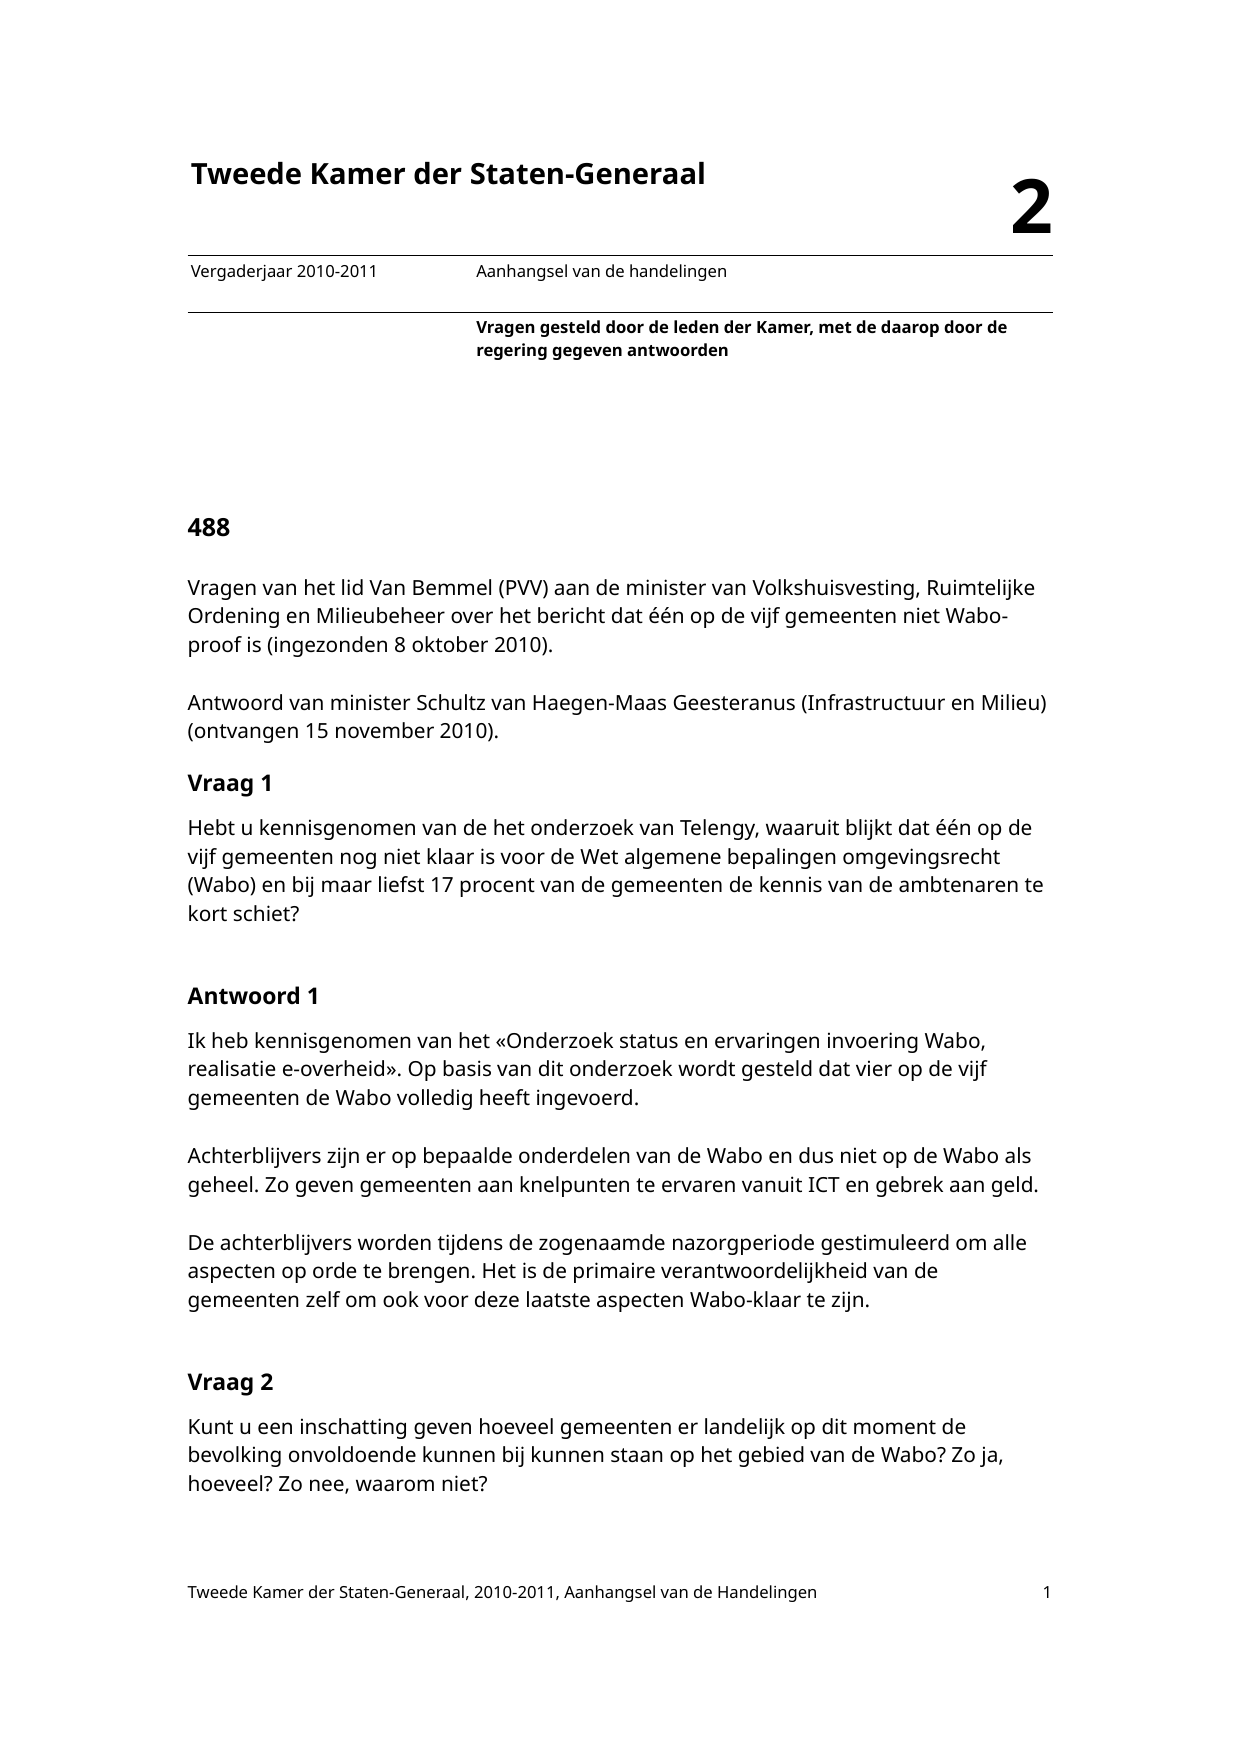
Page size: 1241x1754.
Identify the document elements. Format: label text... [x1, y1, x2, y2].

text Antwoord van minister Schultz van Haegen-Maas Geesteranus (Infrastructuur en Milieu) (ontvangen 15 november 2010). [187, 688, 1053, 745]
text Achterblijvers zijn er op bepaalde onderdelen van de Wabo en dus niet op de Wabo als geheel. Zo geven gemeenten aan knelpunten te ervaren vanuit ICT en gebrek aan geld. [187, 1141, 1053, 1198]
table_cell Vragen gesteld door de leden der Kamer, met de daarop door de regering gegeven antwoorden [473, 313, 1053, 361]
table_cell Vergaderjaar 2010-2011 [188, 256, 473, 312]
subtitle Antwoord 1 [187, 980, 1053, 1011]
subtitle Vraag 2 [187, 1366, 1053, 1397]
text De achterblijvers worden tijdens de zogenaamde nazorgperiode gestimuleerd om alle aspecten op orde te brengen. Het is de primaire verantwoordelijkheid van de gemeenten zelf om ook voor deze laatste aspecten Wabo-klaar te zijn. [187, 1228, 1053, 1313]
text 488 [187, 509, 1053, 543]
text Hebt u kennisgenomen van de het onderzoek van Telengy, waaruit blijkt dat één op de vijf gemeenten nog niet klaar is voor de Wet algemene bepalingen omgevingsrecht (Wabo) en bij maar liefst 17 procent van de gemeenten de kennis van de ambtenaren te kort schiet? [187, 813, 1053, 927]
table_cell [188, 313, 473, 361]
subtitle Vraag 1 [187, 767, 1053, 798]
text Kunt u een inschatting geven hoeveel gemeenten er landelijk op dit moment de bevolking onvoldoende kunnen bij kunnen staan op het gebied van de Wabo? Zo ja, hoeveel? Zo nee, waarom niet? [187, 1412, 1053, 1497]
table_cell Aanhangsel van de handelingen [473, 256, 1053, 312]
text Ik heb kennisgenomen van het «Onderzoek status en ervaringen invoering Wabo, realisatie e-overheid». Op basis van dit onderzoek wordt gesteld dat vier op de vijf gemeenten de Wabo volledig heeft ingevoerd. [187, 1026, 1053, 1111]
table_header 2 [880, 150, 1053, 255]
text Vragen van het lid Van Bemmel (PVV) aan de minister van Volkshuisvesting, Ruimtelijke Ordening en Milieubeheer over het bericht dat één op de vijf gemeenten niet Wabo-proof is (ingezonden 8 oktober 2010). [187, 573, 1053, 658]
table_header Tweede Kamer der Staten-Generaal [188, 150, 879, 255]
